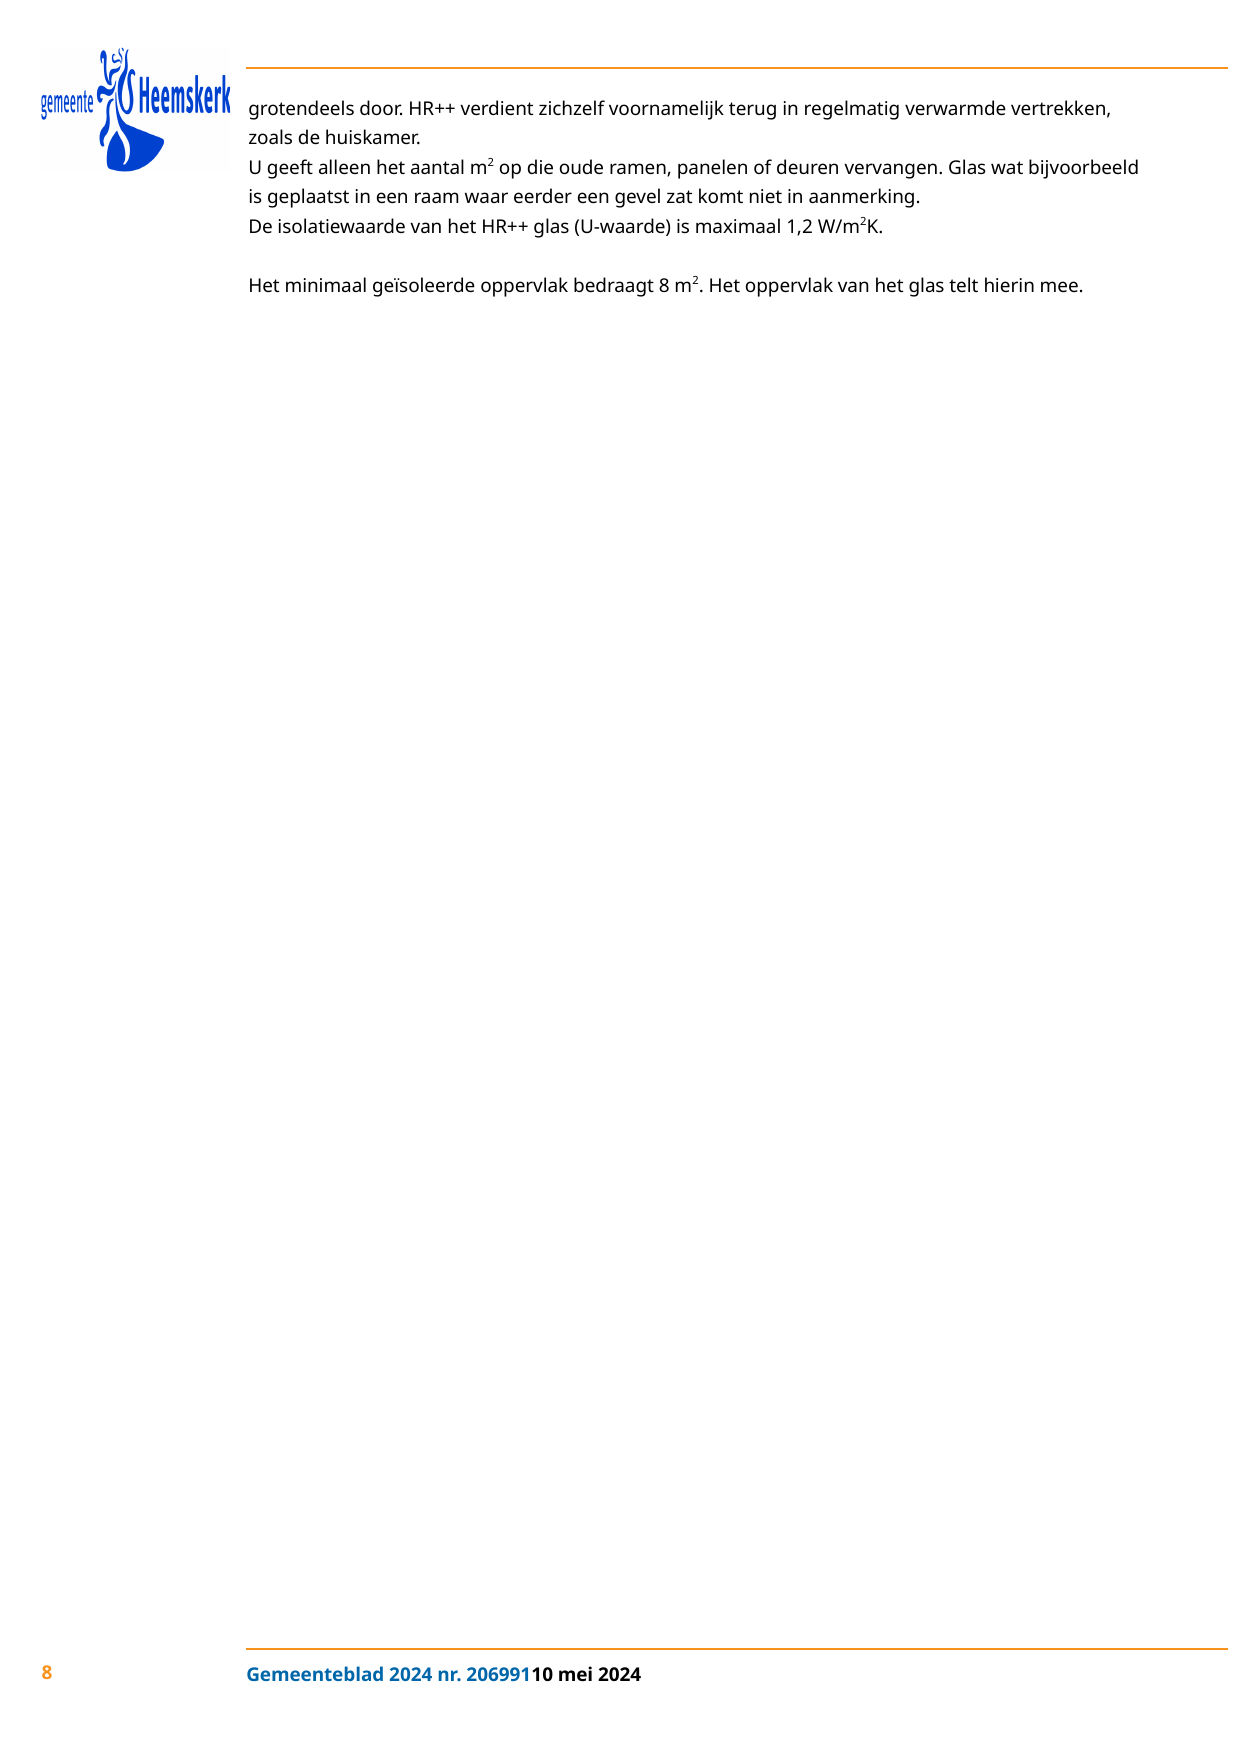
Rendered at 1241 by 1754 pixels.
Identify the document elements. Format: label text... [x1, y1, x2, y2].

text grotendeels door. HR++ verdient zichzelf voornamelijk terug in regelmatig verwarmde vertrekken, zoals de huiskamer. [248, 95, 1152, 150]
text Het minimaal geïsoleerde oppervlak bedraagt 8 m2. Het oppervlak van het glas telt hierin mee. [248, 272, 1152, 298]
picture [41, 47, 231, 172]
text De isolatiewaarde van het HR++ glas (U-waarde) is maximaal 1,2 W/m2K. [248, 213, 1152, 239]
text U geeft alleen het aantal m2 op die oude ramen, panelen of deuren vervangen. Glas wat bijvoorbeeld is geplaatst in een raam waar eerder een gevel zat komt niet in aanmerking. [248, 154, 1152, 209]
